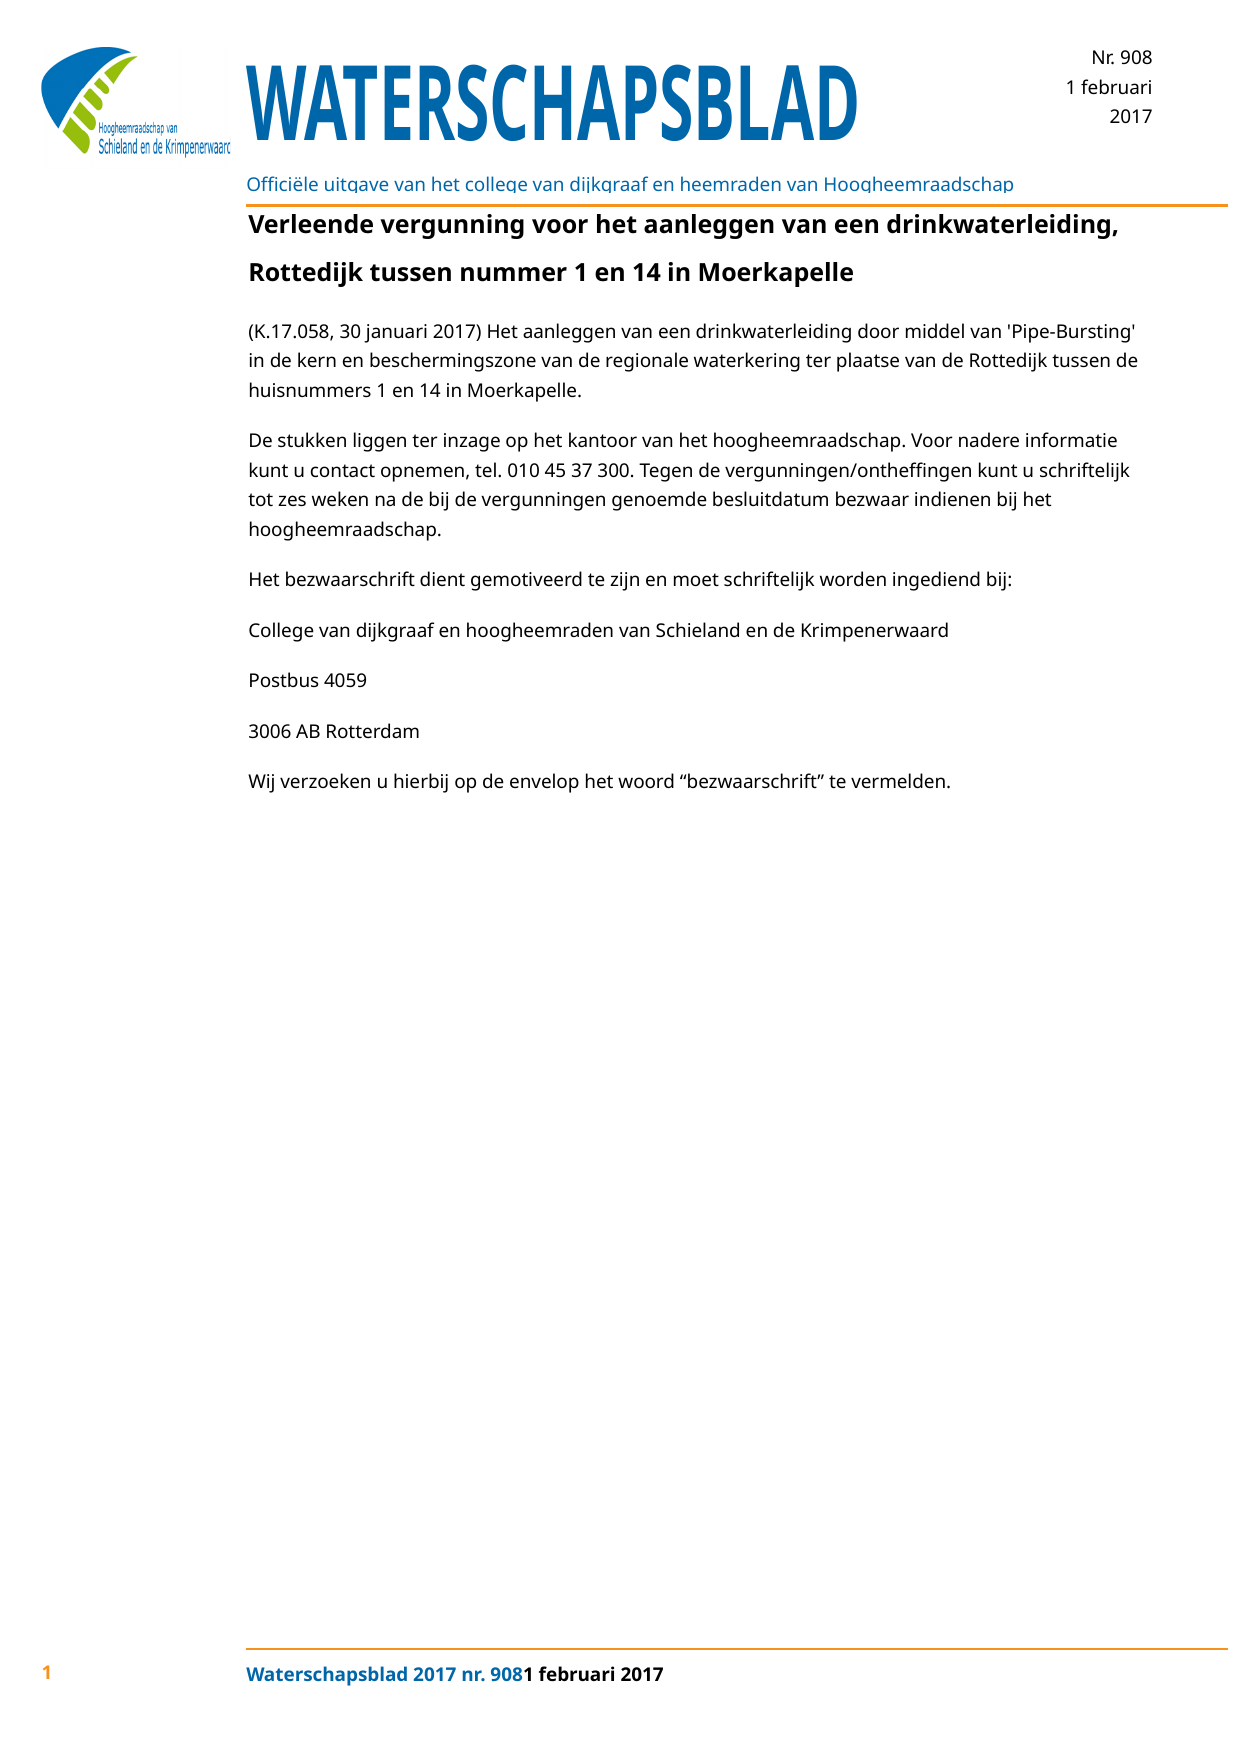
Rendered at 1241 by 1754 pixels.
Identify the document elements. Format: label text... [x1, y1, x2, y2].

text 3006 AB Rotterdam [248, 718, 1152, 744]
text College van dijkgraaf en hoogheemraden van Schieland en de Krimpenerwaard [248, 617, 1152, 643]
text De stukken liggen ter inzage op het kantoor van het hoogheemraadschap. Voor nadere informatie kunt u contact opnemen, tel. 010 45 37 300. Tegen de vergunningen/ontheffingen kunt u schriftelijk tot zes weken na de bij de vergunningen genoemde besluitdatum bezwaar indienen bij het hoogheemraadschap. [248, 427, 1152, 542]
text Wij verzoeken u hierbij op de envelop het woord “bezwaarschrift” te vermelden. [248, 768, 1152, 794]
text Verleende vergunning voor het aanleggen van een drinkwaterleiding, Rottedijk tussen nummer 1 en 14 in Moerkapelle [248, 207, 1152, 288]
picture [41, 47, 231, 172]
text Postbus 4059 [248, 667, 1152, 693]
text (K.17.058, 30 januari 2017) Het aanleggen van een drinkwaterleiding door middel van 'Pipe-Bursting' in de kern en beschermingszone van de regionale waterkering ter plaatse van de Rottedijk tussen de huisnummers 1 en 14 in Moerkapelle. [248, 318, 1152, 403]
text Het bezwaarschrift dient gemotiveerd te zijn en moet schriftelijk worden ingediend bij: [248, 567, 1152, 592]
